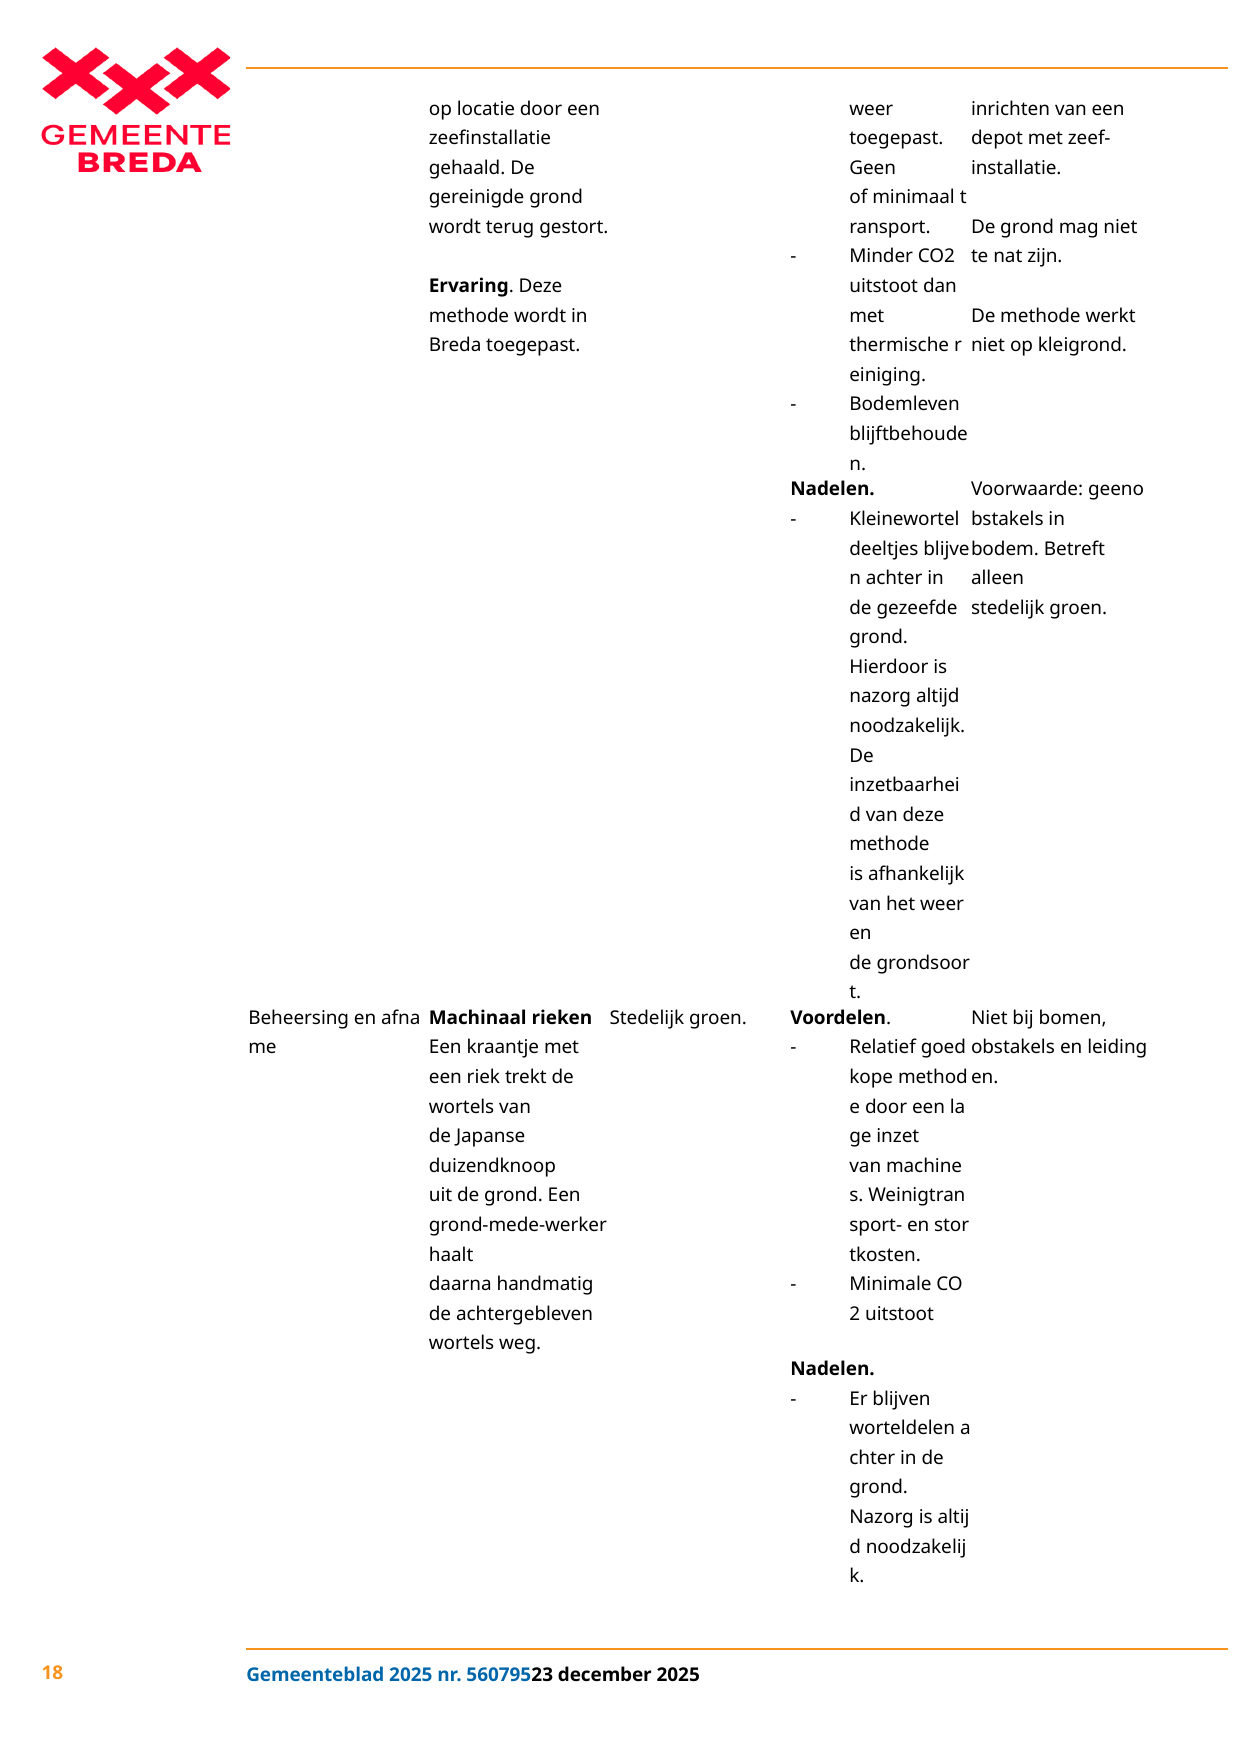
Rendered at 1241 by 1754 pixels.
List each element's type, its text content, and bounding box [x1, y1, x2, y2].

picture [41, 47, 231, 172]
table_cell Voorwaarde: geenobstakels in bodem. Betreft alleen stedelijk groen. [971, 476, 1152, 1004]
table_cell [609, 1355, 790, 1588]
table_cell [248, 1355, 429, 1588]
table_cell [971, 1355, 1152, 1588]
table_cell Beheersing en afname [248, 1004, 429, 1355]
table_cell Stedelijk groen. [609, 1004, 790, 1355]
table_cell [248, 476, 429, 1004]
table_cell [429, 1355, 609, 1588]
table_cell Voordelen. Relatief goedkope methode door een lage inzet van machines. Weinigtransport- en stortkosten. Minimale CO2 uitstoot [790, 1004, 971, 1355]
table_cell inrichten van een depot met zeef-installatie. De grond mag niet te nat zijn. De methode werkt niet op kleigrond. [971, 95, 1152, 476]
table_cell Nadelen. Er blijven worteldelen achter in de grond. Nazorg is altijd noodzakelijk. [790, 1355, 971, 1588]
table_cell [609, 476, 790, 1004]
table_cell op locatie door een zeefinstallatie gehaald. De gereinigde grond wordt terug gestort. Ervaring. Deze methode wordt in Breda toegepast. [429, 95, 609, 476]
table_cell [429, 476, 609, 1004]
table_cell Nadelen. Kleineworteldeeltjes blijven achter in de gezeefde grond. Hierdoor is nazorg altijd noodzakelijk. De inzetbaarheid van deze methode is afhankelijk van het weer en de grondsoort. [790, 476, 971, 1004]
table_cell Niet bij bomen, obstakels en leidingen. [971, 1004, 1152, 1355]
table_cell [248, 95, 429, 476]
table_cell [609, 95, 790, 476]
table_cell weer toegepast. Geen of minimaal transport. Minder CO2 uitstoot dan met thermische reiniging. Bodemleven blijftbehouden. [790, 95, 971, 476]
table_cell Machinaal rieken Een kraantje met een riek trekt de wortels van de Japanse duizendknoop uit de grond. Een grond-mede-werker haalt daarna handmatig de achtergebleven wortels weg. [429, 1004, 609, 1355]
